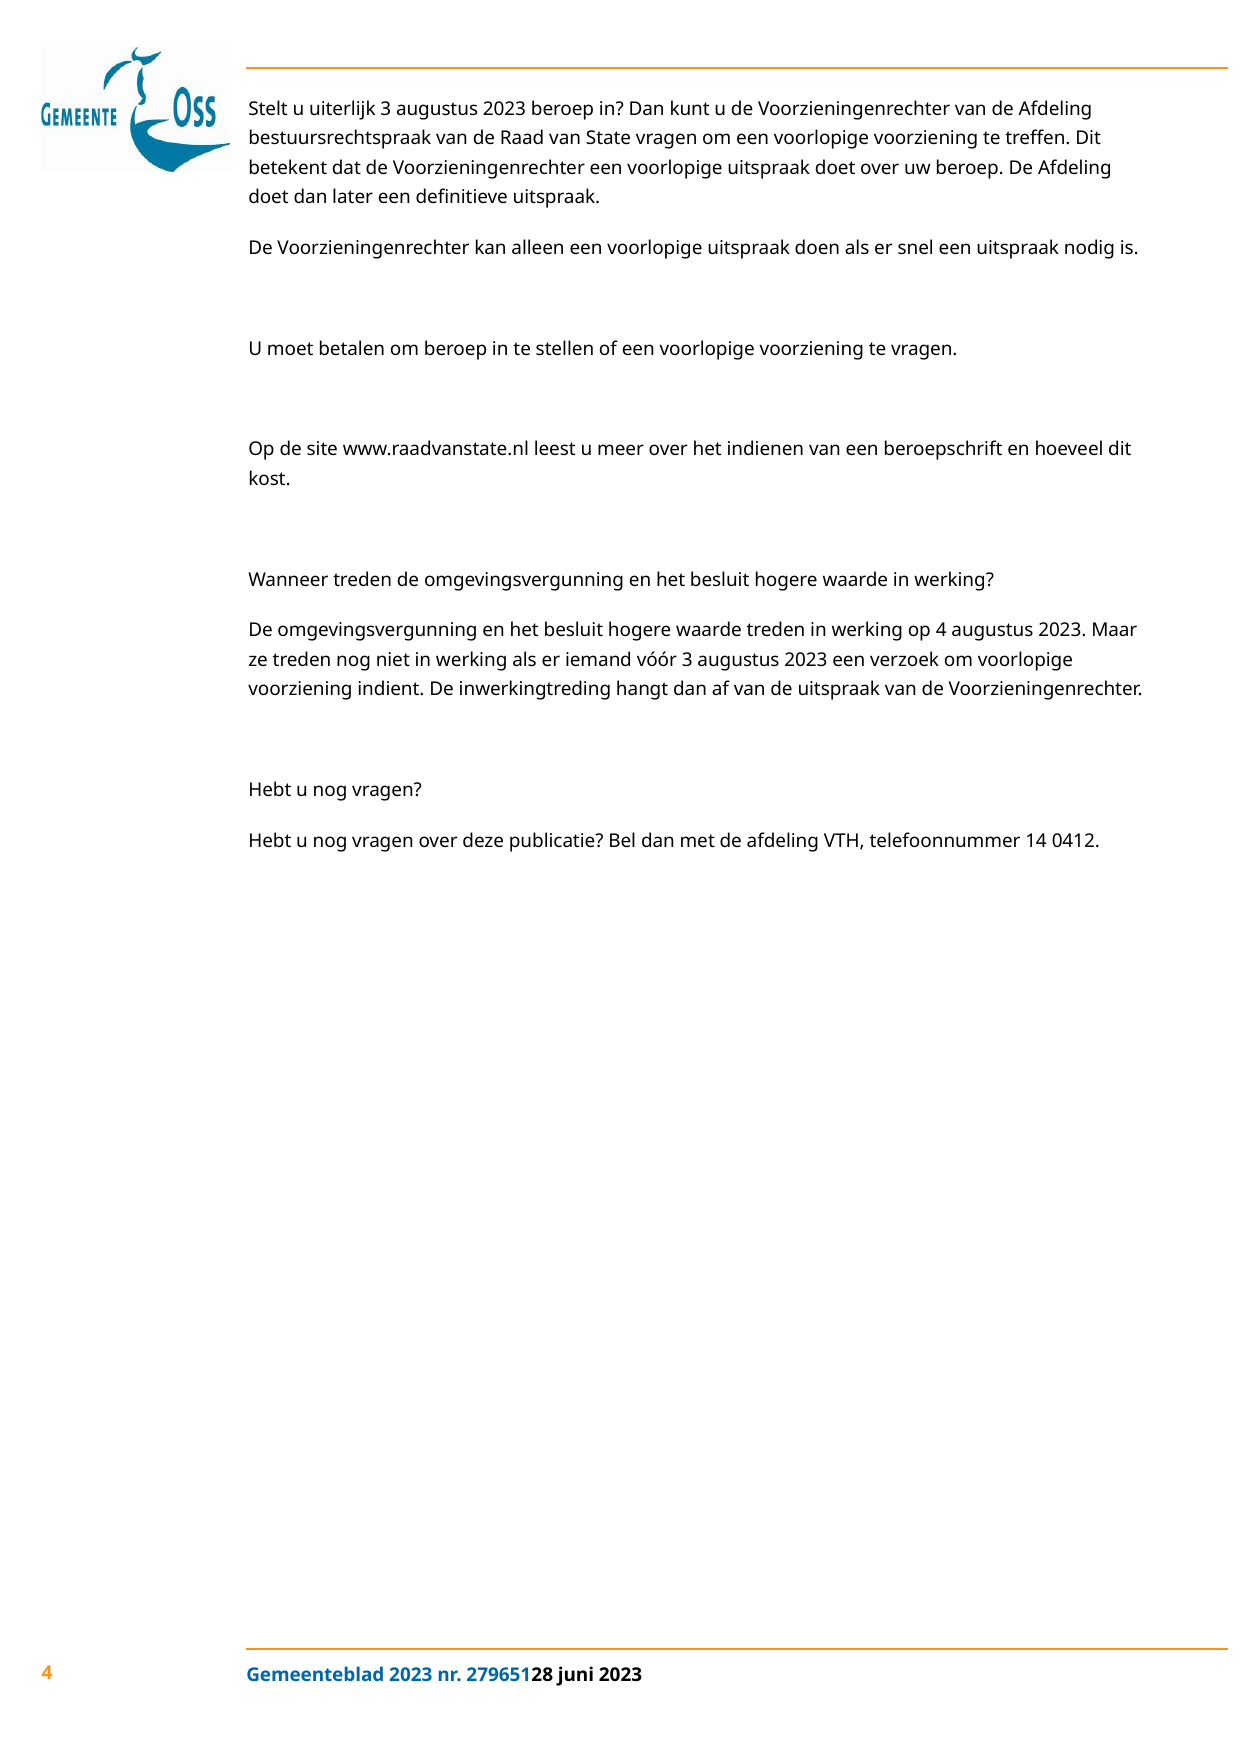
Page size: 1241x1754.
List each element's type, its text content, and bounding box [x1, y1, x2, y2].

text Hebt u nog vragen? [248, 776, 1152, 802]
picture [41, 47, 231, 172]
text De omgevingsvergunning en het besluit hogere waarde treden in werking op 4 augustus 2023. Maar ze treden nog niet in werking als er iemand vóór 3 augustus 2023 een verzoek om voorlopige voorziening indient. De inwerkingtreding hangt dan af van de uitspraak van de Voorzieningenrechter. [248, 616, 1152, 701]
text Op de site www.raadvanstate.nl leest u meer over het indienen van een beroepschrift en hoeveel dit kost. [248, 436, 1152, 491]
text De Voorzieningenrechter kan alleen een voorlopige uitspraak doen als er snel een uitspraak nodig is. [248, 234, 1152, 260]
text Hebt u nog vragen over deze publicatie? Bel dan met de afdeling VTH, telefoonnummer 14 0412. [248, 827, 1152, 853]
text U moet betalen om beroep in te stellen of een voorlopige voorziening te vragen. [248, 335, 1152, 361]
text Wanneer treden de omgevingsvergunning en het besluit hogere waarde in werking? [248, 566, 1152, 592]
text Stelt u uiterlijk 3 augustus 2023 beroep in? Dan kunt u de Voorzieningenrechter van de Afdeling bestuursrechtspraak van de Raad van State vragen om een voorlopige voorziening te treffen. Dit betekent dat de Voorzieningenrechter een voorlopige uitspraak doet over uw beroep. De Afdeling doet dan later een definitieve uitspraak. [248, 95, 1152, 209]
